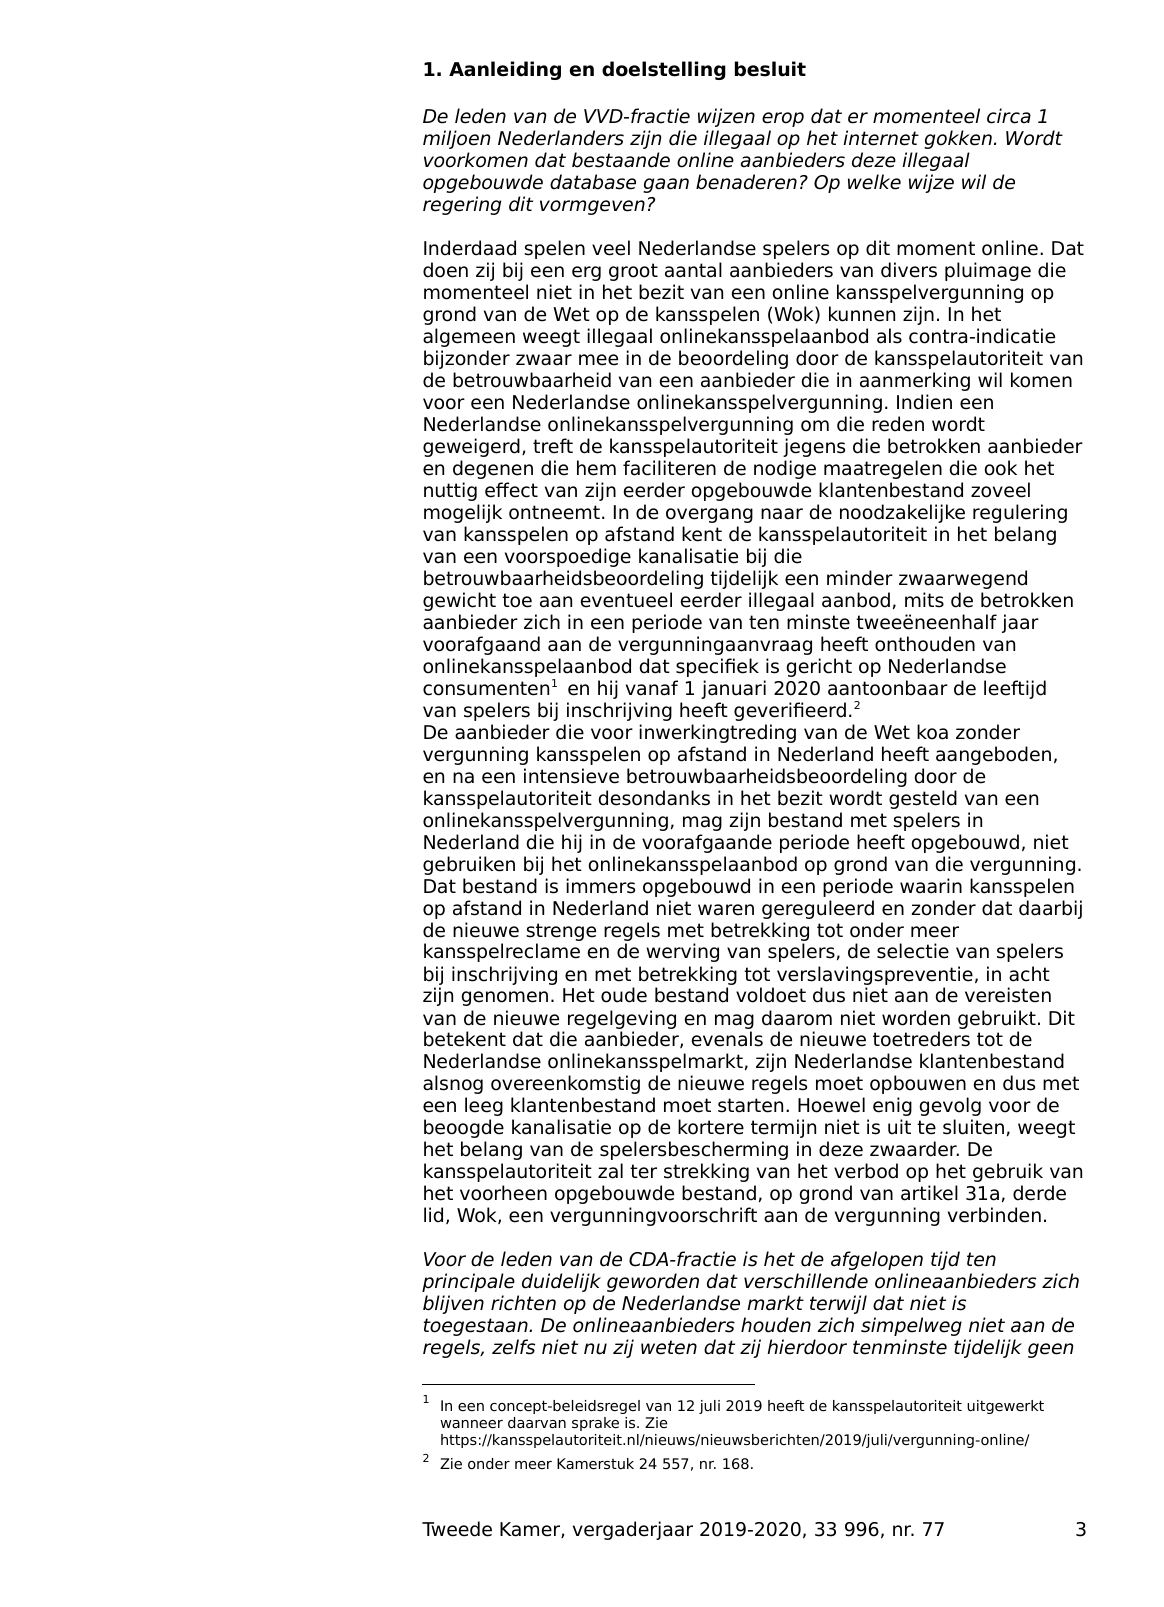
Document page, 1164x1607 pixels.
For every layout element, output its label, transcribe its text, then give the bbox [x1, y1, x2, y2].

text In een concept-beleidsregel van 12 juli 2019 heeft de kansspelautoriteit uitgewerkt wanneer daarvan sprake is. Zie https://kansspelautoriteit.nl/nieuws/nieuwsberichten/2019/juli/vergunning-online/ [422, 1393, 1087, 1449]
text Inderdaad spelen veel Nederlandse spelers op dit moment online. Dat doen zij bij een erg groot aantal aanbieders van divers pluimage die momenteel niet in het bezit van een online kansspelvergunning op grond van de Wet op de kansspelen (Wok) kunnen zijn. In het algemeen weegt illegaal onlinekansspelaanbod als contra-indicatie bijzonder zwaar mee in de beoordeling door de kansspelautoriteit van de betrouwbaarheid van een aanbieder die in aanmerking wil komen voor een Nederlandse onlinekansspelvergunning. Indien een Nederlandse onlinekansspelvergunning om die reden wordt geweigerd, treft de kansspelautoriteit jegens die betrokken aanbieder en degenen die hem faciliteren de nodige maatregelen die ook het nuttig effect van zijn eerder opgebouwde klantenbestand zoveel mogelijk ontneemt. In de overgang naar de noodzakelijke regulering van kansspelen op afstand kent de kansspelautoriteit in het belang van een voorspoedige kanalisatie bij die betrouwbaarheidsbeoordeling tijdelijk een minder zwaarwegend gewicht toe aan eventueel eerder illegaal aanbod, mits de betrokken aanbieder zich in een periode van ten minste tweeëneenhalf jaar voorafgaand aan de vergunningaanvraag heeft onthouden van onlinekansspelaanbod dat specifiek is gericht op Nederlandse consumenten en hij vanaf 1 januari 2020 aantoonbaar de leeftijd van spelers bij inschrijving heeft geverifieerd. [422, 238, 1087, 722]
text Zie onder meer Kamerstuk 24 557, nr. 168. [422, 1452, 1087, 1474]
text De aanbieder die voor inwerkingtreding van de Wet koa zonder vergunning kansspelen op afstand in Nederland heeft aangeboden, en na een intensieve betrouwbaarheidsbeoordeling door de kansspelautoriteit desondanks in het bezit wordt gesteld van een onlinekansspelvergunning, mag zijn bestand met spelers in Nederland die hij in de voorafgaande periode heeft opgebouwd, niet gebruiken bij het onlinekansspelaanbod op grond van die vergunning. Dat bestand is immers opgebouwd in een periode waarin kansspelen op afstand in Nederland niet waren gereguleerd en zonder dat daarbij de nieuwe strenge regels met betrekking tot onder meer kansspelreclame en de werving van spelers, de selectie van spelers bij inschrijving en met betrekking tot verslavingspreventie, in acht zijn genomen. Het oude bestand voldoet dus niet aan de vereisten van de nieuwe regelgeving en mag daarom niet worden gebruikt. Dit betekent dat die aanbieder, evenals de nieuwe toetreders tot de Nederlandse onlinekansspelmarkt, zijn Nederlandse klantenbestand alsnog overeenkomstig de nieuwe regels moet opbouwen en dus met een leeg klantenbestand moet starten. Hoewel enig gevolg voor de beoogde kanalisatie op de kortere termijn niet is uit te sluiten, weegt het belang van de spelersbescherming in deze zwaarder. De kansspelautoriteit zal ter strekking van het verbod op het gebruik van het voorheen opgebouwde bestand, op grond van artikel 31a, derde lid, Wok, een vergunningvoorschrift aan de vergunning verbinden. [422, 722, 1087, 1227]
subtitle 1. Aanleiding en doelstelling besluit [422, 59, 1087, 81]
text De leden van de VVD-fractie wijzen erop dat er momenteel circa 1 miljoen Nederlanders zijn die illegaal op het internet gokken. Wordt voorkomen dat bestaande online aanbieders deze illegaal opgebouwde database gaan benaderen? Op welke wijze wil de regering dit vormgeven? [422, 106, 1087, 216]
text Voor de leden van de CDA-fractie is het de afgelopen tijd ten principale duidelijk geworden dat verschillende onlineaanbieders zich blijven richten op de Nederlandse markt terwijl dat niet is toegestaan. De onlineaanbieders houden zich simpelweg niet aan de regels, zelfs niet nu zij weten dat zij hierdoor tenminste tijdelijk geen [422, 1249, 1087, 1359]
